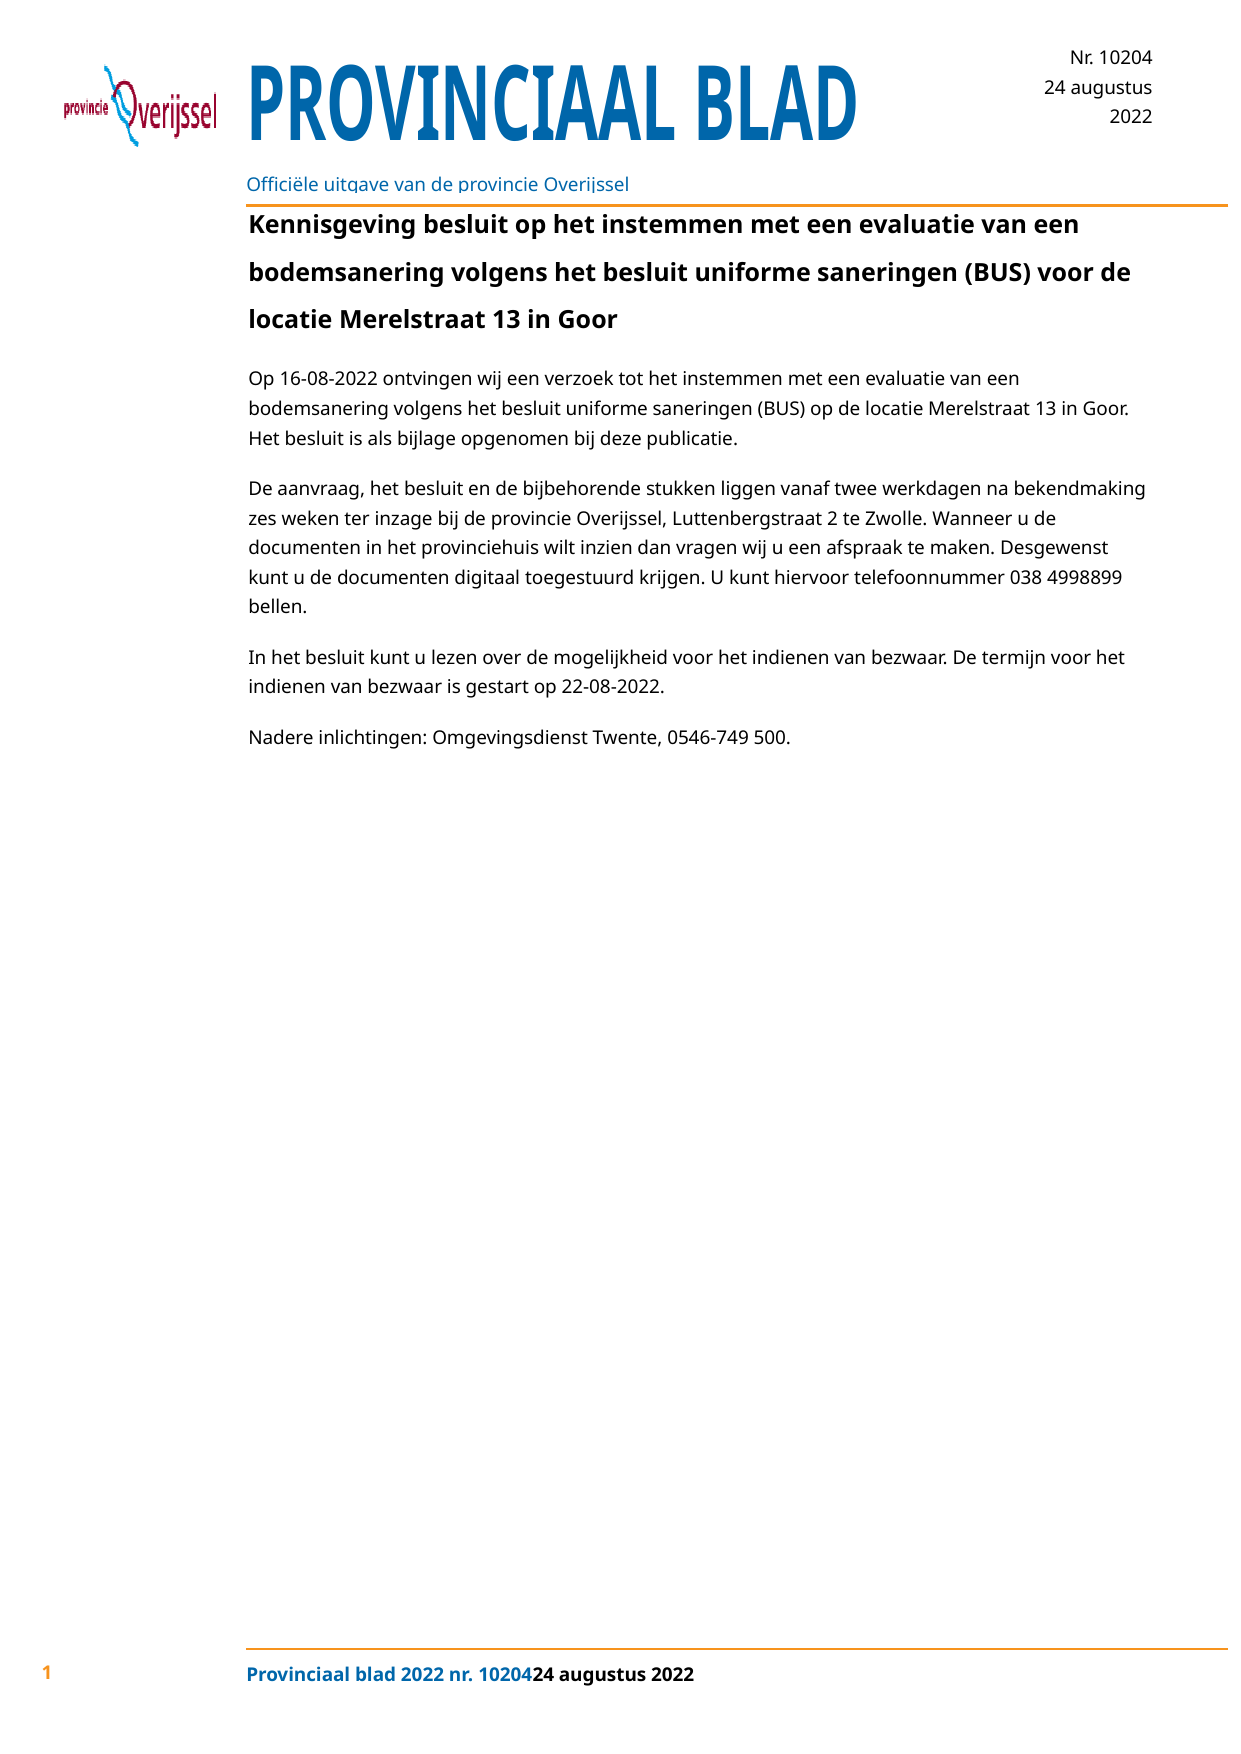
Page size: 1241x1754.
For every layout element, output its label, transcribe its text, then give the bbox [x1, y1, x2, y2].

text Kennisgeving besluit op het instemmen met een evaluatie van een bodemsanering volgens het besluit uniforme saneringen (BUS) voor de locatie Merelstraat 13 in Goor [248, 207, 1152, 336]
text In het besluit kunt u lezen over de mogelijkheid voor het indienen van bezwaar. De termijn voor het indienen van bezwaar is gestart op 22-08-2022. [248, 644, 1152, 699]
picture [41, 47, 231, 172]
text Nadere inlichtingen: Omgevingsdienst Twente, 0546-749 500. [248, 724, 1152, 749]
text De aanvraag, het besluit en de bijbehorende stukken liggen vanaf twee werkdagen na bekendmaking zes weken ter inzage bij de provincie Overijssel, Luttenbergstraat 2 te Zwolle. Wanneer u de documenten in het provinciehuis wilt inzien dan vragen wij u een afspraak te maken. Desgewenst kunt u de documenten digitaal toegestuurd krijgen. U kunt hiervoor telefoonnummer 038 4998899 bellen. [248, 475, 1152, 619]
text Op 16-08-2022 ontvingen wij een verzoek tot het instemmen met een evaluatie van een bodemsanering volgens het besluit uniforme saneringen (BUS) op de locatie Merelstraat 13 in Goor. Het besluit is als bijlage opgenomen bij deze publicatie. [248, 366, 1152, 450]
